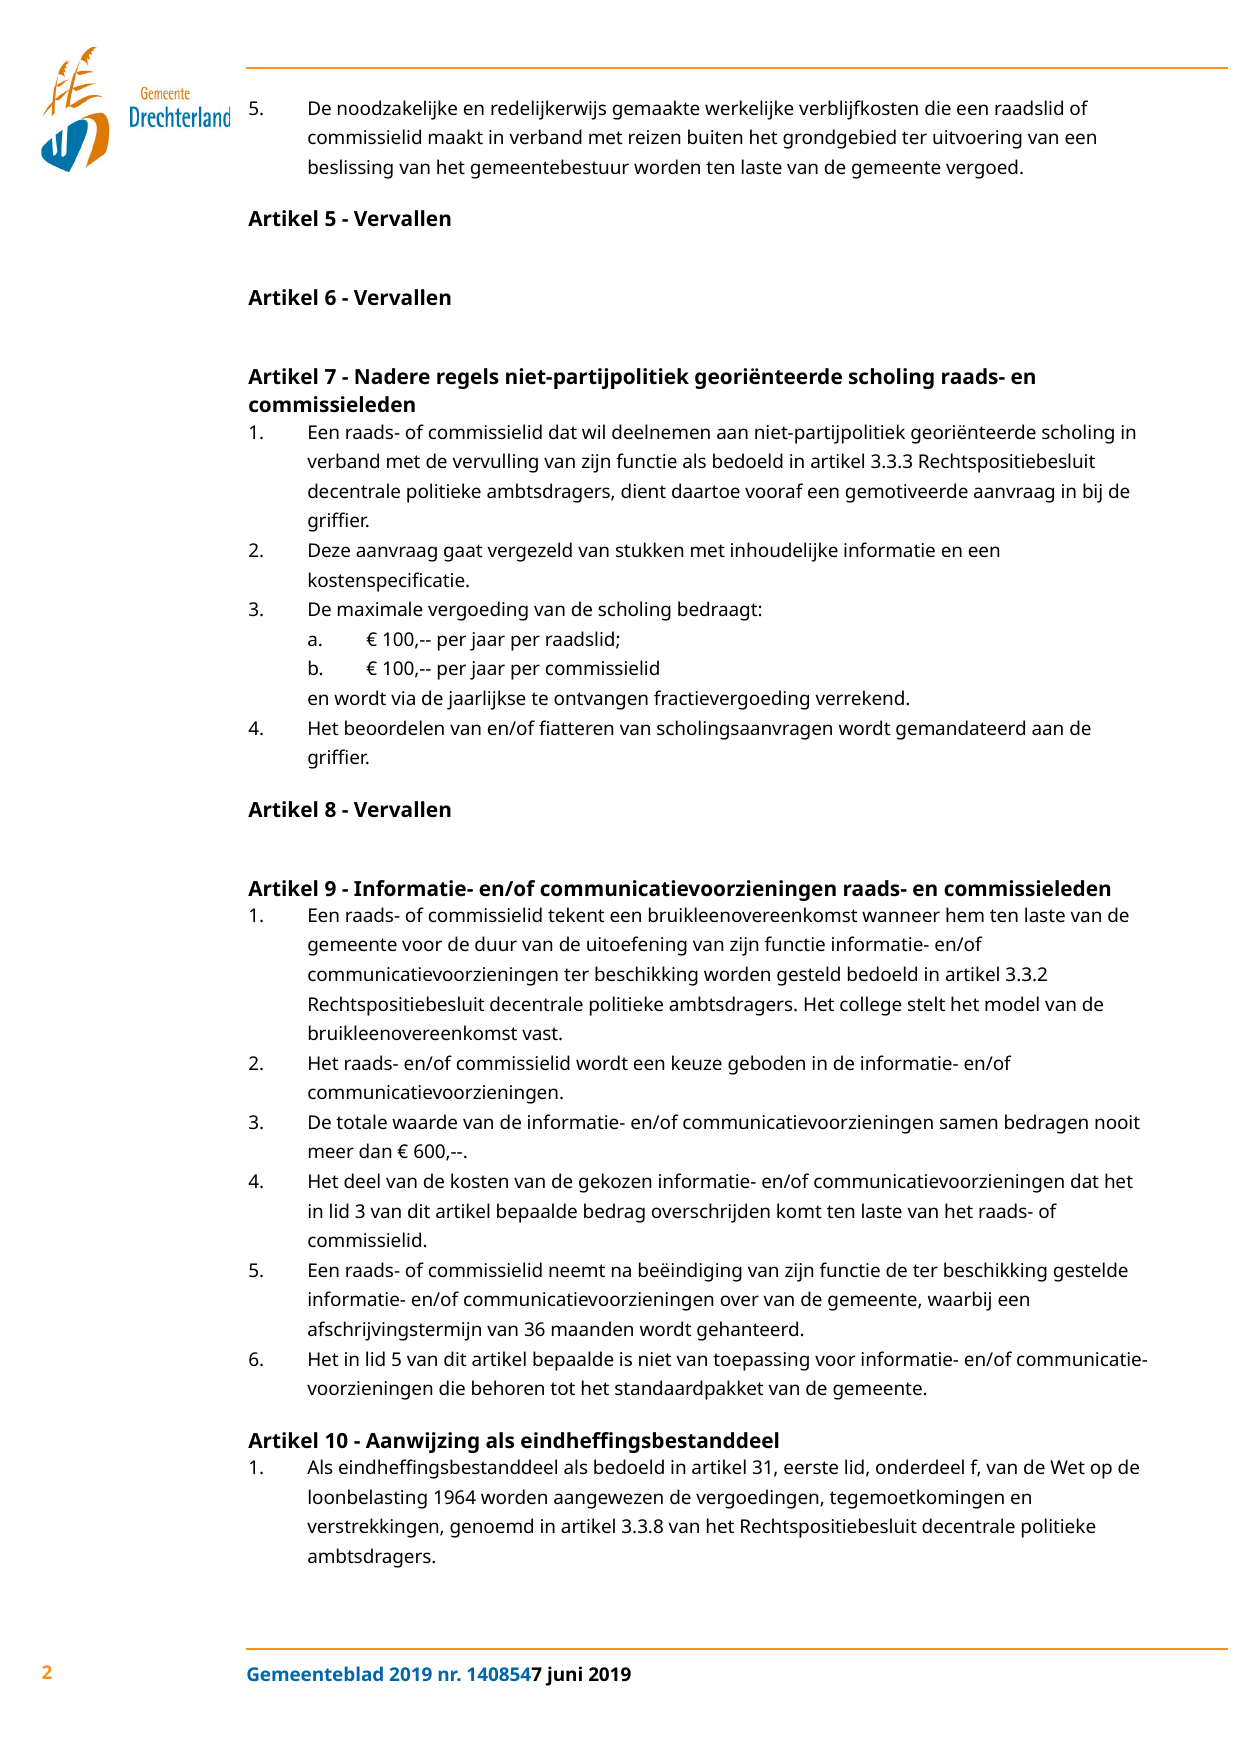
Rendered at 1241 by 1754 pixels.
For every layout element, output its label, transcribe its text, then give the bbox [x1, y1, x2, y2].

list Het raads- en/of commissielid wordt een keuze geboden in de informatie- en/of communicatievoorzieningen. [248, 1050, 1152, 1105]
text Artikel 5 - Vervallen [248, 204, 1152, 233]
list Het deel van de kosten van de gekozen informatie- en/of communicatievoorzieningen dat het in lid 3 van dit artikel bepaalde bedrag overschrijden komt ten laste van het raads- of commissielid. [248, 1168, 1152, 1253]
list en wordt via de jaarlijkse te ontvangen fractievergoeding verrekend. [248, 685, 1152, 711]
list De totale waarde van de informatie- en/of communicatievoorzieningen samen bedragen nooit meer dan € 600,--. [248, 1109, 1152, 1164]
list Een raads- of commissielid tekent een bruikleenovereenkomst wanneer hem ten laste van de gemeente voor de duur van de uitoefening van zijn functie informatie- en/of communicatievoorzieningen ter beschikking worden gesteld bedoeld in artikel 3.3.2 Rechtspositiebesluit decentrale politieke ambtsdragers. Het college stelt het model van de bruikleenovereenkomst vast. [248, 902, 1152, 1046]
text Artikel 9 - Informatie- en/of communicatievoorzieningen raads- en commissieleden [248, 874, 1152, 902]
list € 100,-- per jaar per commissielid [307, 656, 1152, 681]
list Een raads- of commissielid neemt na beëindiging van zijn functie de ter beschikking gestelde informatie- en/of communicatievoorzieningen over van de gemeente, waarbij een afschrijvingstermijn van 36 maanden wordt gehanteerd. [248, 1257, 1152, 1342]
list Als eindheffingsbestanddeel als bedoeld in artikel 31, eerste lid, onderdeel f, van de Wet op de loonbelasting 1964 worden aangewezen de vergoedingen, tegemoetkomingen en verstrekkingen, genoemd in artikel 3.3.8 van het Rechtspositiebesluit decentrale politieke ambtsdragers. [248, 1454, 1152, 1569]
list Een raads- of commissielid dat wil deelnemen aan niet-partijpolitiek georiënteerde scholing in verband met de vervulling van zijn functie als bedoeld in artikel 3.3.3 Rechtspositiebesluit decentrale politieke ambtsdragers, dient daartoe vooraf een gemotiveerde aanvraag in bij de griffier. [248, 419, 1152, 533]
text Artikel 10 - Aanwijzing als eindheffingsbestanddeel [248, 1426, 1152, 1454]
picture [41, 158, 64, 172]
picture [41, 47, 231, 172]
list Het beoordelen van en/of fiatteren van scholingsaanvragen wordt gemandateerd aan de griffier. [248, 715, 1152, 770]
list € 100,-- per jaar per raadslid; [307, 626, 1152, 652]
list Deze aanvraag gaat vergezeld van stukken met inhoudelijke informatie en een kostenspecificatie. [248, 537, 1152, 593]
list De maximale vergoeding van de scholing bedraagt: [248, 596, 1152, 622]
list De noodzakelijke en redelijkerwijs gemaakte werkelijke verblijfkosten die een raadslid of commissielid maakt in verband met reizen buiten het grondgebied ter uitvoering van een beslissing van het gemeentebestuur worden ten laste van de gemeente vergoed. [248, 95, 1152, 180]
text Artikel 6 - Vervallen [248, 283, 1152, 312]
text Artikel 7 - Nadere regels niet-partijpolitiek georiënteerde scholing raads- en commissieleden [248, 362, 1152, 419]
picture [226, 115, 231, 124]
text Artikel 8 - Vervallen [248, 795, 1152, 823]
list Het in lid 5 van dit artikel bepaalde is niet van toepassing voor informatie- en/of communicatie-voorzieningen die behoren tot het standaardpakket van de gemeente. [248, 1346, 1152, 1401]
